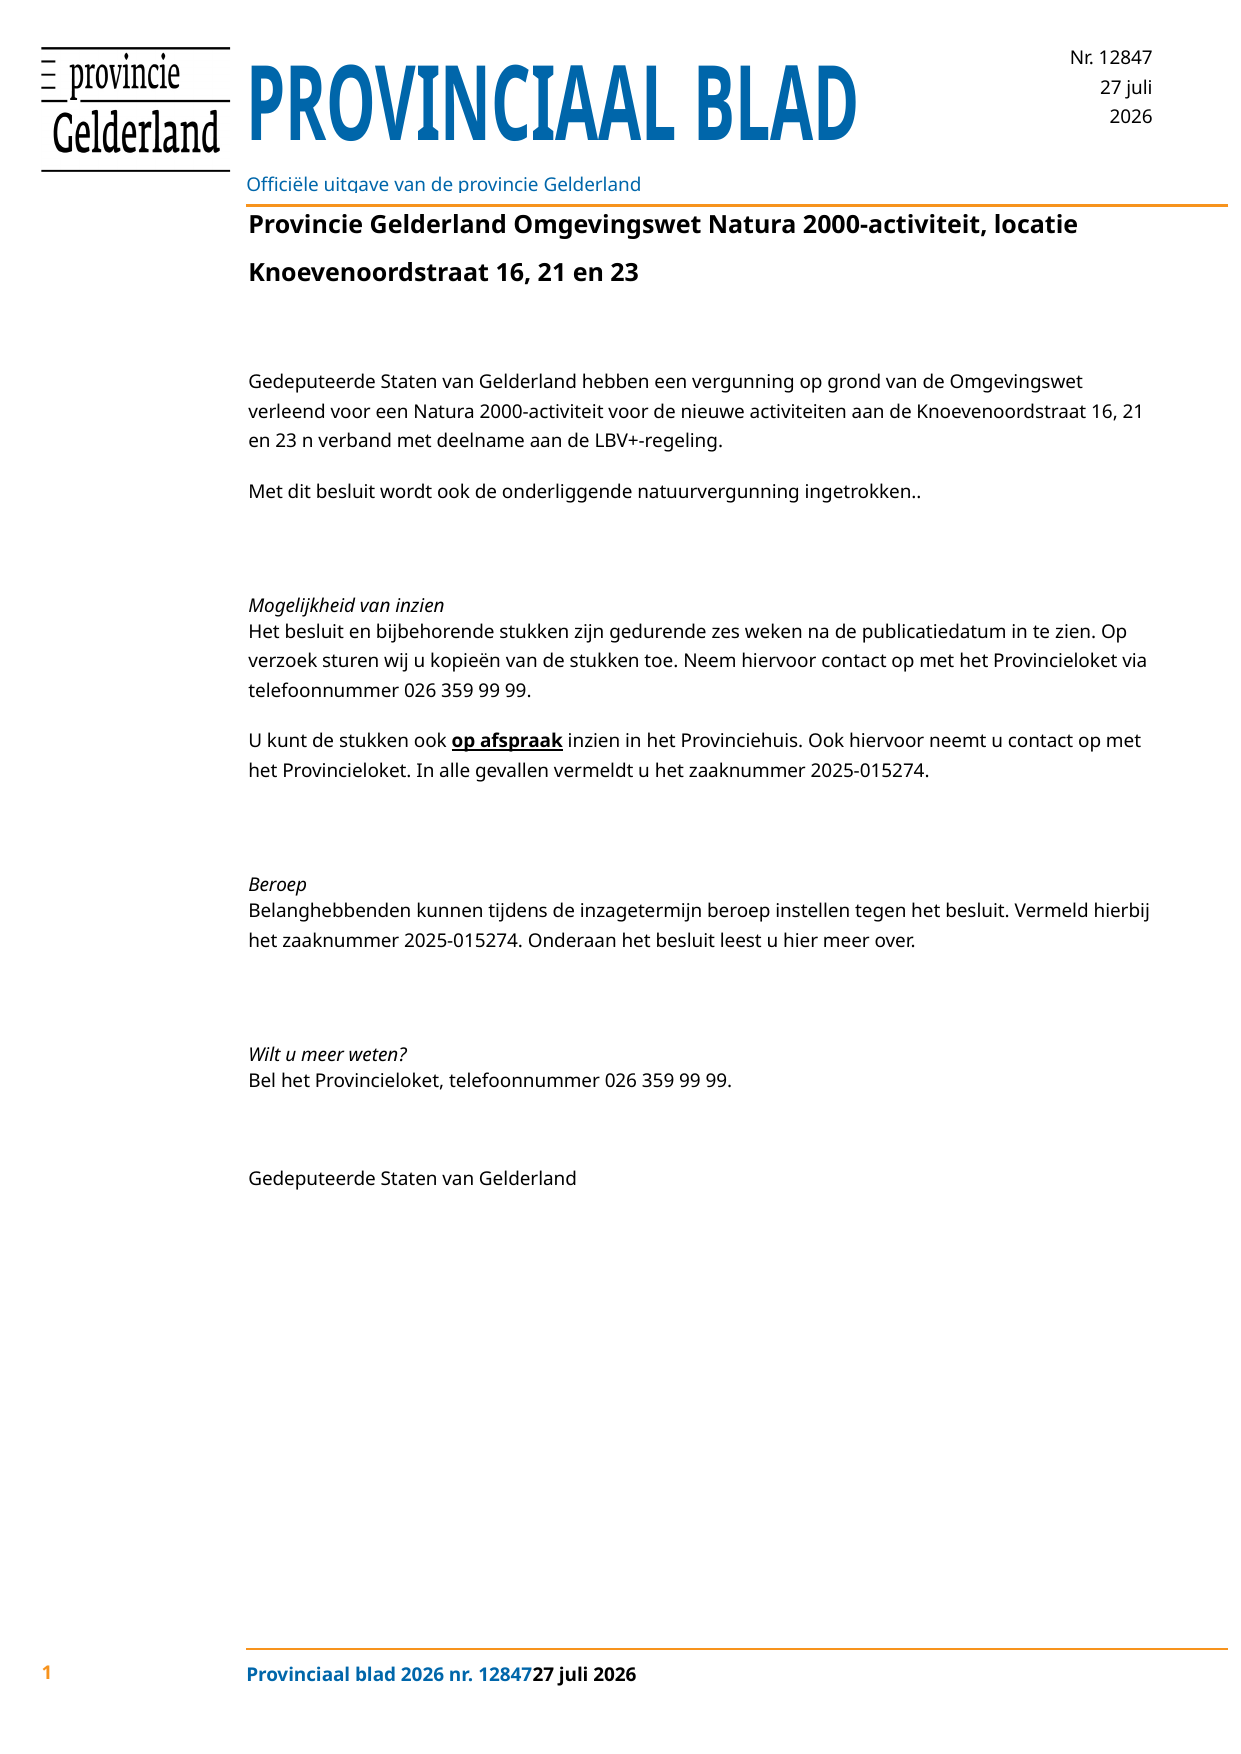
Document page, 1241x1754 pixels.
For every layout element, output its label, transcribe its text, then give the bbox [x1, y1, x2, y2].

text Met dit besluit wordt ook de onderliggende natuurvergunning ingetrokken.. [248, 478, 1152, 504]
text Het besluit en bijbehorende stukken zijn gedurende zes weken na de publicatiedatum in te zien. Op verzoek sturen wij u kopieën van de stukken toe. Neem hiervoor contact op met het Provincieloket via telefoonnummer 026 359 99 99. [248, 618, 1152, 703]
text Wilt u meer weten? [248, 1041, 1152, 1067]
text Mogelijkheid van inzien [248, 592, 1152, 618]
picture [41, 47, 231, 172]
text Gedeputeerde Staten van Gelderland hebben een vergunning op grond van de Omgevingswet verleend voor een Natura 2000-activiteit voor de nieuwe activiteiten aan de Knoevenoordstraat 16, 21 en 23 n verband met deelname aan de LBV+-regeling. [248, 368, 1152, 453]
text Beroep [248, 872, 1152, 897]
text Belanghebbenden kunnen tijdens de inzagetermijn beroep instellen tegen het besluit. Vermeld hierbij het zaaknummer 2025-015274. Onderaan het besluit leest u hier meer over. [248, 897, 1152, 953]
text Bel het Provincieloket, telefoonnummer 026 359 99 99. [248, 1067, 1152, 1093]
text Provincie Gelderland Omgevingswet Natura 2000-activiteit, locatie Knoevenoordstraat 16, 21 en 23 [248, 207, 1152, 288]
text U kunt de stukken ook op afspraak inzien in het Provinciehuis. Ook hiervoor neemt u contact op met het Provincieloket. In alle gevallen vermeldt u het zaaknummer 2025-015274. [248, 728, 1152, 783]
text Gedeputeerde Staten van Gelderland [248, 1165, 1152, 1191]
